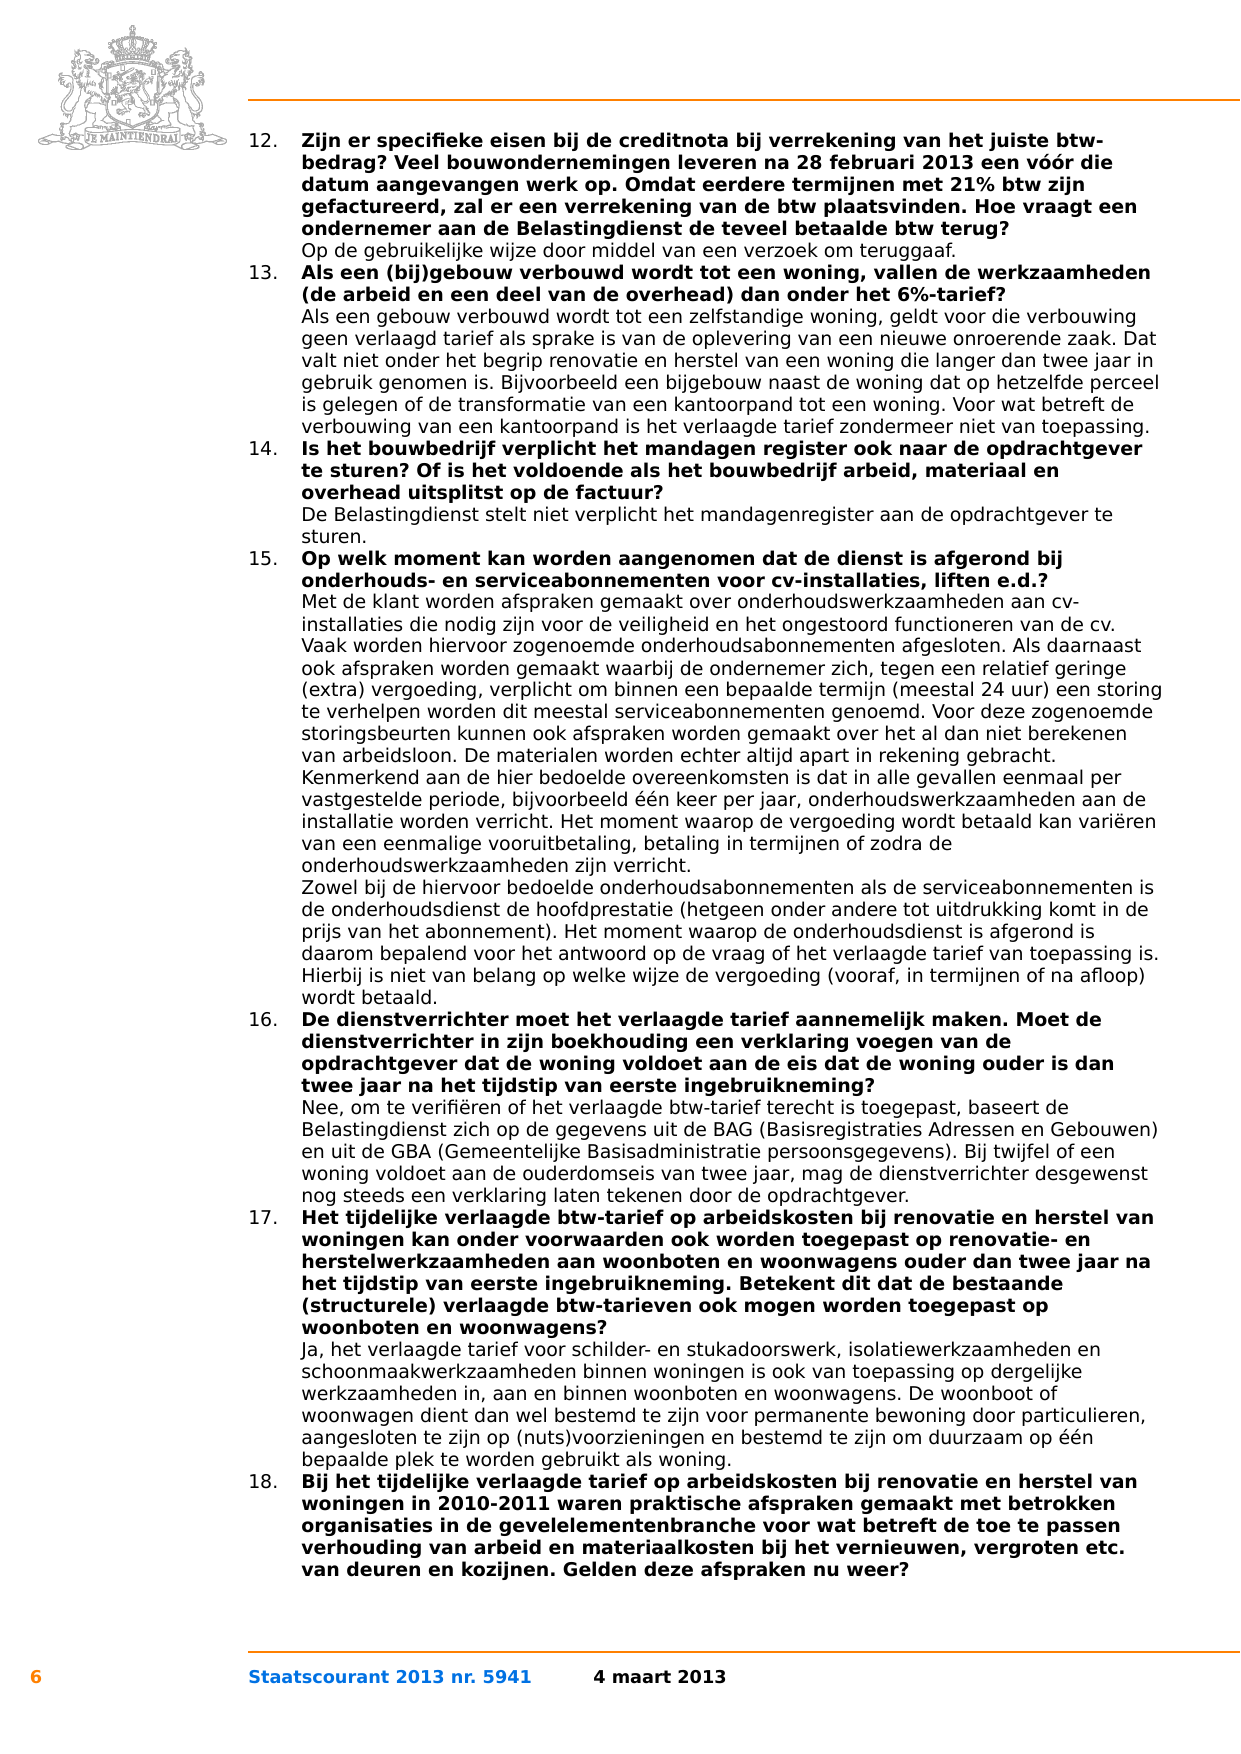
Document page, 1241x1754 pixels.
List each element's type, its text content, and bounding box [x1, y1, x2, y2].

text 18. Bij het tijdelijke verlaagde tarief op arbeidskosten bij renovatie en herstel van woningen in 2010-2011 waren praktische afspraken gemaakt met betrokken organisaties in de gevelelementenbranche voor wat betreft de toe te passen verhouding van arbeid en materiaalkosten bij het vernieuwen, vergroten etc. van deuren en kozijnen. Gelden deze afspraken nu weer? [248, 1471, 1163, 1581]
picture [38, 25, 227, 150]
text 13. Als een (bij)gebouw verbouwd wordt tot een woning, vallen de werkzaamheden (de arbeid en een deel van de overhead) dan onder het 6%-tarief? [248, 262, 1163, 306]
text 14. Is het bouwbedrijf verplicht het mandagen register ook naar de opdrachtgever te sturen? Of is het voldoende als het bouwbedrijf arbeid, materiaal en overhead uitsplitst op de factuur? [248, 438, 1163, 503]
text Met de klant worden afspraken gemaakt over onderhoudswerkzaamheden aan cv-installaties die nodig zijn voor de veiligheid en het ongestoord functioneren van de cv. Vaak worden hiervoor zogenoemde onderhoudsabonnementen afgesloten. Als daarnaast ook afspraken worden gemaakt waarbij de ondernemer zich, tegen een relatief geringe (extra) vergoeding, verplicht om binnen een bepaalde termijn (meestal 24 uur) een storing te verhelpen worden dit meestal serviceabonnementen genoemd. Voor deze zogenoemde storingsbeurten kunnen ook afspraken worden gemaakt over het al dan niet berekenen van arbeidsloon. De materialen worden echter altijd apart in rekening gebracht. Kenmerkend aan de hier bedoelde overeenkomsten is dat in alle gevallen eenmaal per vastgestelde periode, bijvoorbeeld één keer per jaar, onderhoudswerkzaamheden aan de installatie worden verricht. Het moment waarop de vergoeding wordt betaald kan variëren van een eenmalige vooruitbetaling, betaling in termijnen of zodra de onderhoudswerkzaamheden zijn verricht. [301, 591, 1163, 877]
text 16. De dienstverrichter moet het verlaagde tarief aannemelijk maken. Moet de dienstverrichter in zijn boekhouding een verklaring voegen van de opdrachtgever dat de woning voldoet aan de eis dat de woning ouder is dan twee jaar na het tijdstip van eerste ingebruikneming? [248, 1009, 1163, 1097]
text Ja, het verlaagde tarief voor schilder- en stukadoorswerk, isolatiewerkzaamheden en schoonmaakwerkzaamheden binnen woningen is ook van toepassing op dergelijke werkzaamheden in, aan en binnen woonboten en woonwagens. De woonboot of woonwagen dient dan wel bestemd te zijn voor permanente bewoning door particulieren, aangesloten te zijn op (nuts)voorzieningen en bestemd te zijn om duurzaam op één bepaalde plek te worden gebruikt als woning. [301, 1339, 1163, 1471]
text Als een gebouw verbouwd wordt tot een zelfstandige woning, geldt voor die verbouwing geen verlaagd tarief als sprake is van de oplevering van een nieuwe onroerende zaak. Dat valt niet onder het begrip renovatie en herstel van een woning die langer dan twee jaar in gebruik genomen is. Bijvoorbeeld een bijgebouw naast de woning dat op hetzelfde perceel is gelegen of de transformatie van een kantoorpand tot een woning. Voor wat betreft de verbouwing van een kantoorpand is het verlaagde tarief zondermeer niet van toepassing. [301, 306, 1163, 438]
text Zowel bij de hiervoor bedoelde onderhoudsabonnementen als de serviceabonnementen is de onderhoudsdienst de hoofdprestatie (hetgeen onder andere tot uitdrukking komt in de prijs van het abonnement). Het moment waarop de onderhoudsdienst is afgerond is daarom bepalend voor het antwoord op de vraag of het verlaagde tarief van toepassing is. Hierbij is niet van belang op welke wijze de vergoeding (vooraf, in termijnen of na afloop) wordt betaald. [301, 877, 1163, 1009]
text 12. Zijn er specifieke eisen bij de creditnota bij verrekening van het juiste btw-bedrag? Veel bouwondernemingen leveren na 28 februari 2013 een vóór die datum aangevangen werk op. Omdat eerdere termijnen met 21% btw zijn gefactureerd, zal er een verrekening van de btw plaatsvinden. Hoe vraagt een ondernemer aan de Belastingdienst de teveel betaalde btw terug? [248, 130, 1163, 240]
text Op de gebruikelijke wijze door middel van een verzoek om teruggaaf. [301, 240, 1163, 262]
text 15. Op welk moment kan worden aangenomen dat de dienst is afgerond bij onderhouds- en serviceabonnementen voor cv-installaties, liften e.d.? [248, 547, 1163, 591]
text 17. Het tijdelijke verlaagde btw-tarief op arbeidskosten bij renovatie en herstel van woningen kan onder voorwaarden ook worden toegepast op renovatie- en herstelwerkzaamheden aan woonboten en woonwagens ouder dan twee jaar na het tijdstip van eerste ingebruikneming. Betekent dit dat de bestaande (structurele) verlaagde btw-tarieven ook mogen worden toegepast op woonboten en woonwagens? [248, 1207, 1163, 1339]
text De Belastingdienst stelt niet verplicht het mandagenregister aan de opdrachtgever te sturen. [301, 503, 1163, 547]
text Nee, om te verifiëren of het verlaagde btw-tarief terecht is toegepast, baseert de Belastingdienst zich op de gegevens uit de BAG (Basisregistraties Adressen en Gebouwen) en uit de GBA (Gemeentelijke Basisadministratie persoonsgegevens). Bij twijfel of een woning voldoet aan de ouderdomseis van twee jaar, mag de dienstverrichter desgewenst nog steeds een verklaring laten tekenen door de opdrachtgever. [301, 1097, 1163, 1207]
